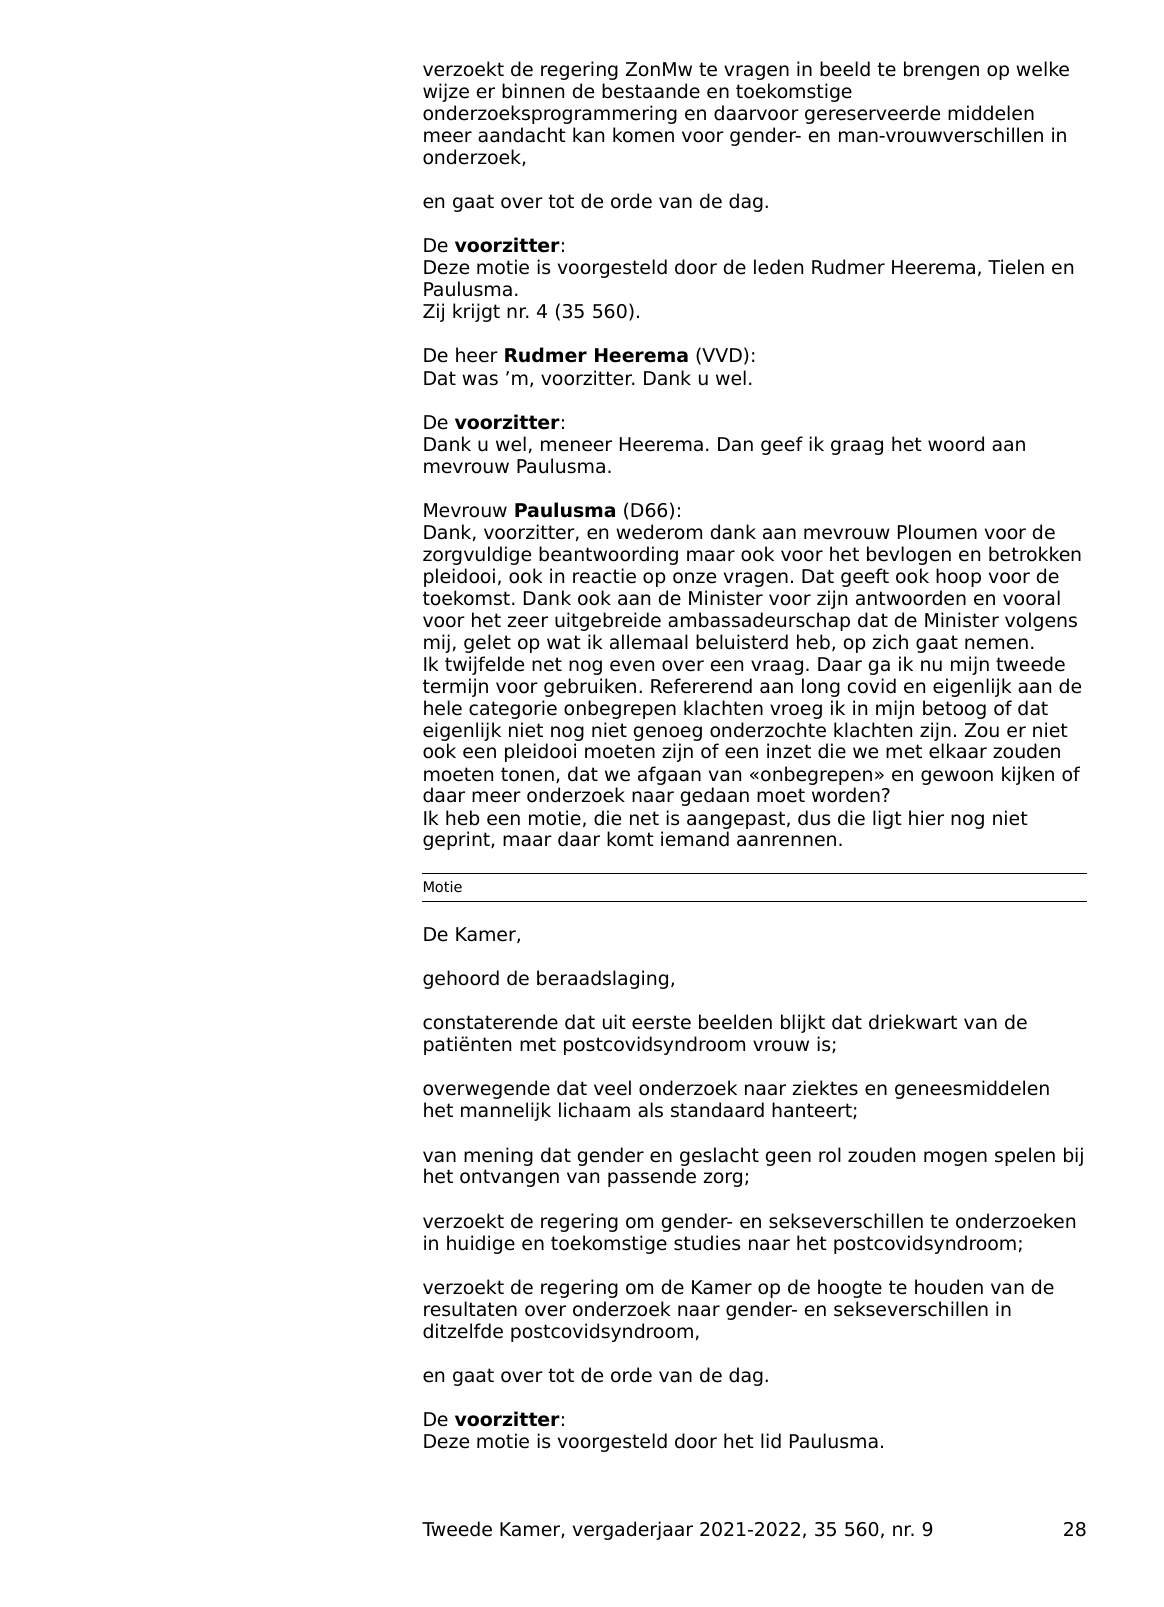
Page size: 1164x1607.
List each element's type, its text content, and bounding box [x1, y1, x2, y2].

text Zij krijgt nr. 4 (35 560). [422, 301, 1087, 323]
text Deze motie is voorgesteld door de leden Rudmer Heerema, Tielen en Paulusma. [422, 257, 1087, 301]
table_header Motie [422, 874, 1087, 901]
text Mevrouw Paulusma (D66): [422, 500, 1087, 522]
text gehoord de beraadslaging, [422, 968, 1087, 990]
text De voorzitter: [422, 235, 1087, 257]
text De voorzitter: [422, 412, 1087, 433]
text en gaat over tot de orde van de dag. [422, 191, 1087, 213]
text verzoekt de regering om gender- en sekseverschillen te onderzoeken in huidige en toekomstige studies naar het postcovidsyndroom; [422, 1211, 1087, 1254]
text overwegende dat veel onderzoek naar ziektes en geneesmiddelen het mannelijk lichaam als standaard hanteert; [422, 1078, 1087, 1122]
text verzoekt de regering ZonMw te vragen in beeld te brengen op welke wijze er binnen de bestaande en toekomstige onderzoeksprogrammering en daarvoor gereserveerde middelen meer aandacht kan komen voor gender- en man-vrouwverschillen in onderzoek, [422, 59, 1087, 169]
text constaterende dat uit eerste beelden blijkt dat driekwart van de patiënten met postcovidsyndroom vrouw is; [422, 1012, 1087, 1056]
text Deze motie is voorgesteld door het lid Paulusma. [422, 1431, 1087, 1453]
text Dat was ’m, voorzitter. Dank u wel. [422, 367, 1087, 389]
text en gaat over tot de orde van de dag. [422, 1365, 1087, 1387]
text Dank, voorzitter, en wederom dank aan mevrouw Ploumen voor de zorgvuldige beantwoording maar ook voor het bevlogen en betrokken pleidooi, ook in reactie op onze vragen. Dat geeft ook hoop voor de toekomst. Dank ook aan de Minister voor zijn antwoorden en vooral voor het zeer uitgebreide ambassadeurschap dat de Minister volgens mij, gelet op wat ik allemaal beluisterd heb, op zich gaat nemen. [422, 522, 1087, 653]
text van mening dat gender en geslacht geen rol zouden mogen spelen bij het ontvangen van passende zorg; [422, 1144, 1087, 1188]
text verzoekt de regering om de Kamer op de hoogte te houden van de resultaten over onderzoek naar gender- en sekseverschillen in ditzelfde postcovidsyndroom, [422, 1277, 1087, 1343]
text Dank u wel, meneer Heerema. Dan geef ik graag het woord aan mevrouw Paulusma. [422, 433, 1087, 477]
text Ik twijfelde net nog even over een vraag. Daar ga ik nu mijn tweede termijn voor gebruiken. Refererend aan long covid en eigenlijk aan de hele categorie onbegrepen klachten vroeg ik in mijn betoog of dat eigenlijk niet nog niet genoeg onderzochte klachten zijn. Zou er niet ook een pleidooi moeten zijn of een inzet die we met elkaar zouden moeten tonen, dat we afgaan van «onbegrepen» en gewoon kijken of daar meer onderzoek naar gedaan moet worden? [422, 653, 1087, 807]
text De Kamer, [422, 924, 1087, 946]
text De heer Rudmer Heerema (VVD): [422, 345, 1087, 367]
text De voorzitter: [422, 1409, 1087, 1431]
text Ik heb een motie, die net is aangepast, dus die ligt hier nog niet geprint, maar daar komt iemand aanrennen. [422, 807, 1087, 851]
